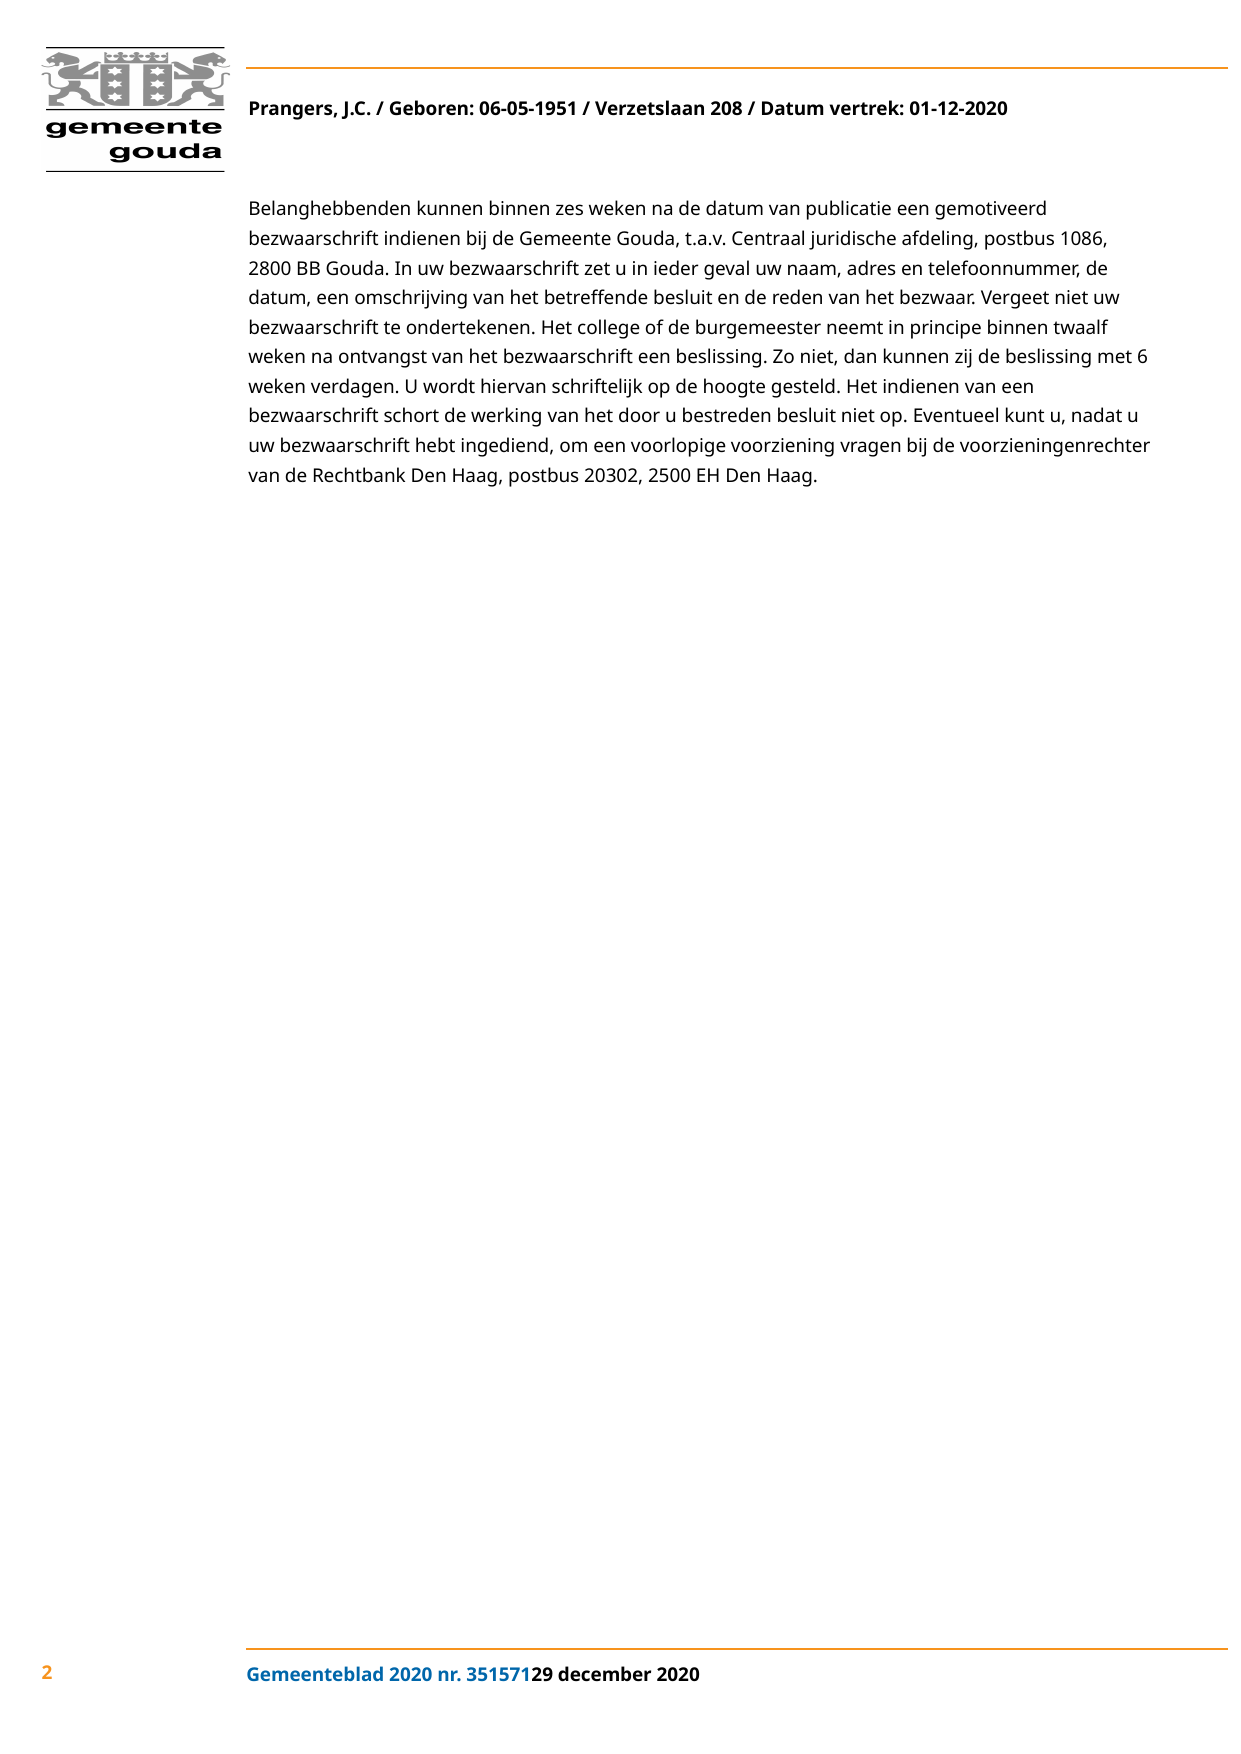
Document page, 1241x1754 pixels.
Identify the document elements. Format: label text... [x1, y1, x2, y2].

text Belanghebbenden kunnen binnen zes weken na de datum van publicatie een gemotiveerd bezwaarschrift indienen bij de Gemeente Gouda, t.a.v. Centraal juridische afdeling, postbus 1086, 2800 BB Gouda. In uw bezwaarschrift zet u in ieder geval uw naam, adres en telefoonnummer, de datum, een omschrijving van het betreffende besluit en de reden van het bezwaar. Vergeet niet uw bezwaarschrift te ondertekenen. Het college of de burgemeester neemt in principe binnen twaalf weken na ontvangst van het bezwaarschrift een beslissing. Zo niet, dan kunnen zij de beslissing met 6 weken verdagen. U wordt hiervan schriftelijk op de hoogte gesteld. Het indienen van een bezwaarschrift schort de werking van het door u bestreden besluit niet op. Eventueel kunt u, nadat u uw bezwaarschrift hebt ingediend, om een voorlopige voorziening vragen bij de voorzieningenrechter van de Rechtbank Den Haag, postbus 20302, 2500 EH Den Haag. [248, 196, 1152, 488]
picture [41, 47, 231, 172]
text Prangers, J.C. / Geboren: 06-05-1951 / Verzetslaan 208 / Datum vertrek: 01-12-2020 [248, 95, 1152, 121]
